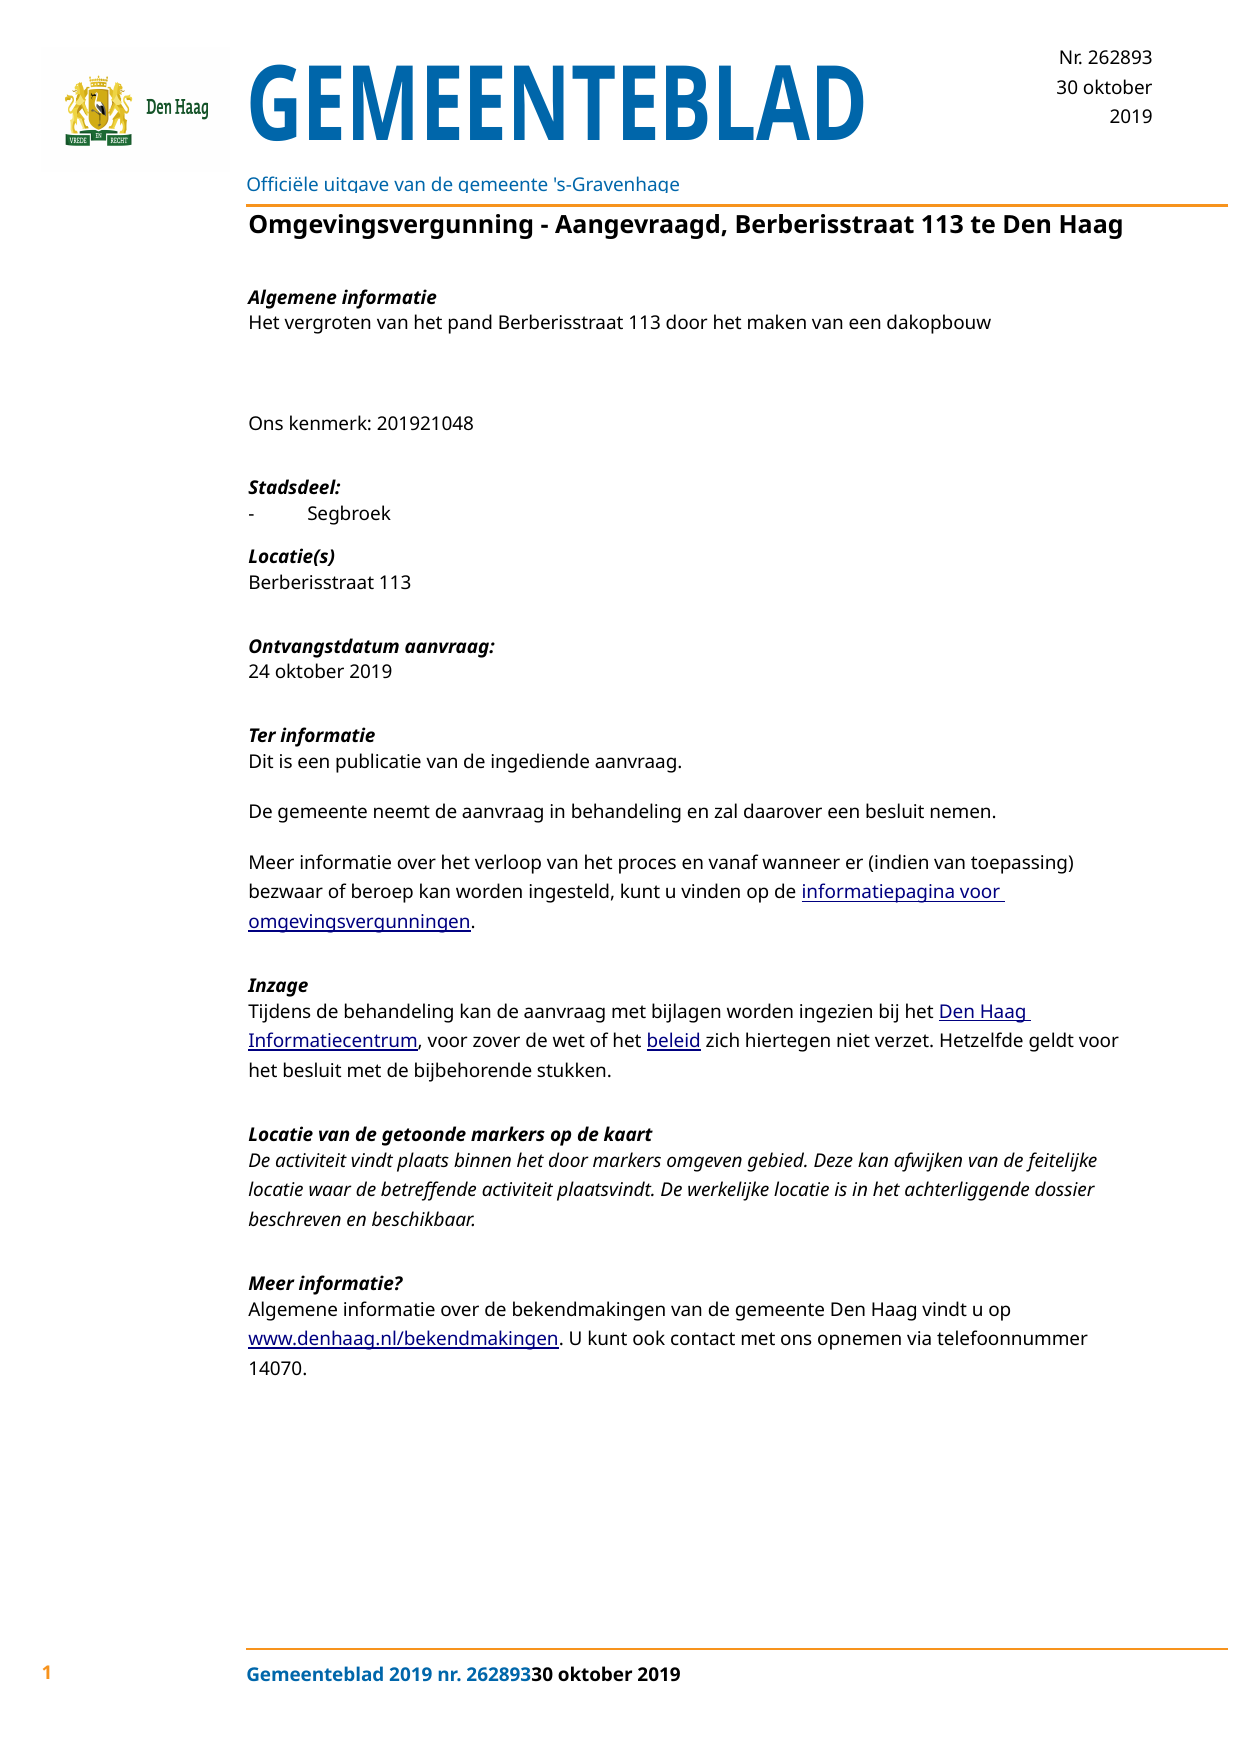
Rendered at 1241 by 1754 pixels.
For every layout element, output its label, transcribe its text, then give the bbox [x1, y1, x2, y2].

text Ons kenmerk: 201921048 [248, 410, 1152, 436]
text Meer informatie over het verloop van het proces en vanaf wanneer er (indien van toepassing) bezwaar of beroep kan worden ingesteld, kunt u vinden op de informatiepagina voor omgevingsvergunningen. [248, 849, 1152, 934]
text De gemeente neemt de aanvraag in behandeling en zal daarover een besluit nemen. [248, 799, 1152, 824]
picture [41, 47, 231, 172]
list Segbroek [248, 500, 1152, 526]
text Ontvangstdatum aanvraag: [248, 633, 1152, 659]
text 24 oktober 2019 [248, 659, 1152, 684]
text Meer informatie? [248, 1270, 1152, 1296]
text Locatie(s) [248, 543, 1152, 569]
text Inzage [248, 972, 1152, 998]
text Omgevingsvergunning - Aangevraagd, Berberisstraat 113 te Den Haag [248, 207, 1152, 241]
text Algemene informatie [248, 284, 1152, 309]
text Ter informatie [248, 723, 1152, 748]
text Stadsdeel: [248, 474, 1152, 500]
text De activiteit vindt plaats binnen het door markers omgeven gebied. Deze kan afwijken van de feitelijke locatie waar de betreffende activiteit plaatsvindt. De werkelijke locatie is in het achterliggende dossier beschreven en beschikbaar. [248, 1147, 1152, 1232]
text Dit is een publicatie van de ingediende aanvraag. [248, 748, 1152, 774]
text Locatie van de getoonde markers op de kaart [248, 1121, 1152, 1147]
text Tijdens de behandeling kan de aanvraag met bijlagen worden ingezien bij het Den Haag Informatiecentrum, voor zover de wet of het beleid zich hiertegen niet verzet. Hetzelfde geldt voor het besluit met de bijbehorende stukken. [248, 998, 1152, 1083]
text Algemene informatie over de bekendmakingen van de gemeente Den Haag vindt u op www.denhaag.nl/bekendmakingen. U kunt ook contact met ons opnemen via telefoonnummer 14070. [248, 1296, 1152, 1381]
text Het vergroten van het pand Berberisstraat 113 door het maken van een dakopbouw [248, 309, 1152, 335]
text Berberisstraat 113 [248, 569, 1152, 595]
